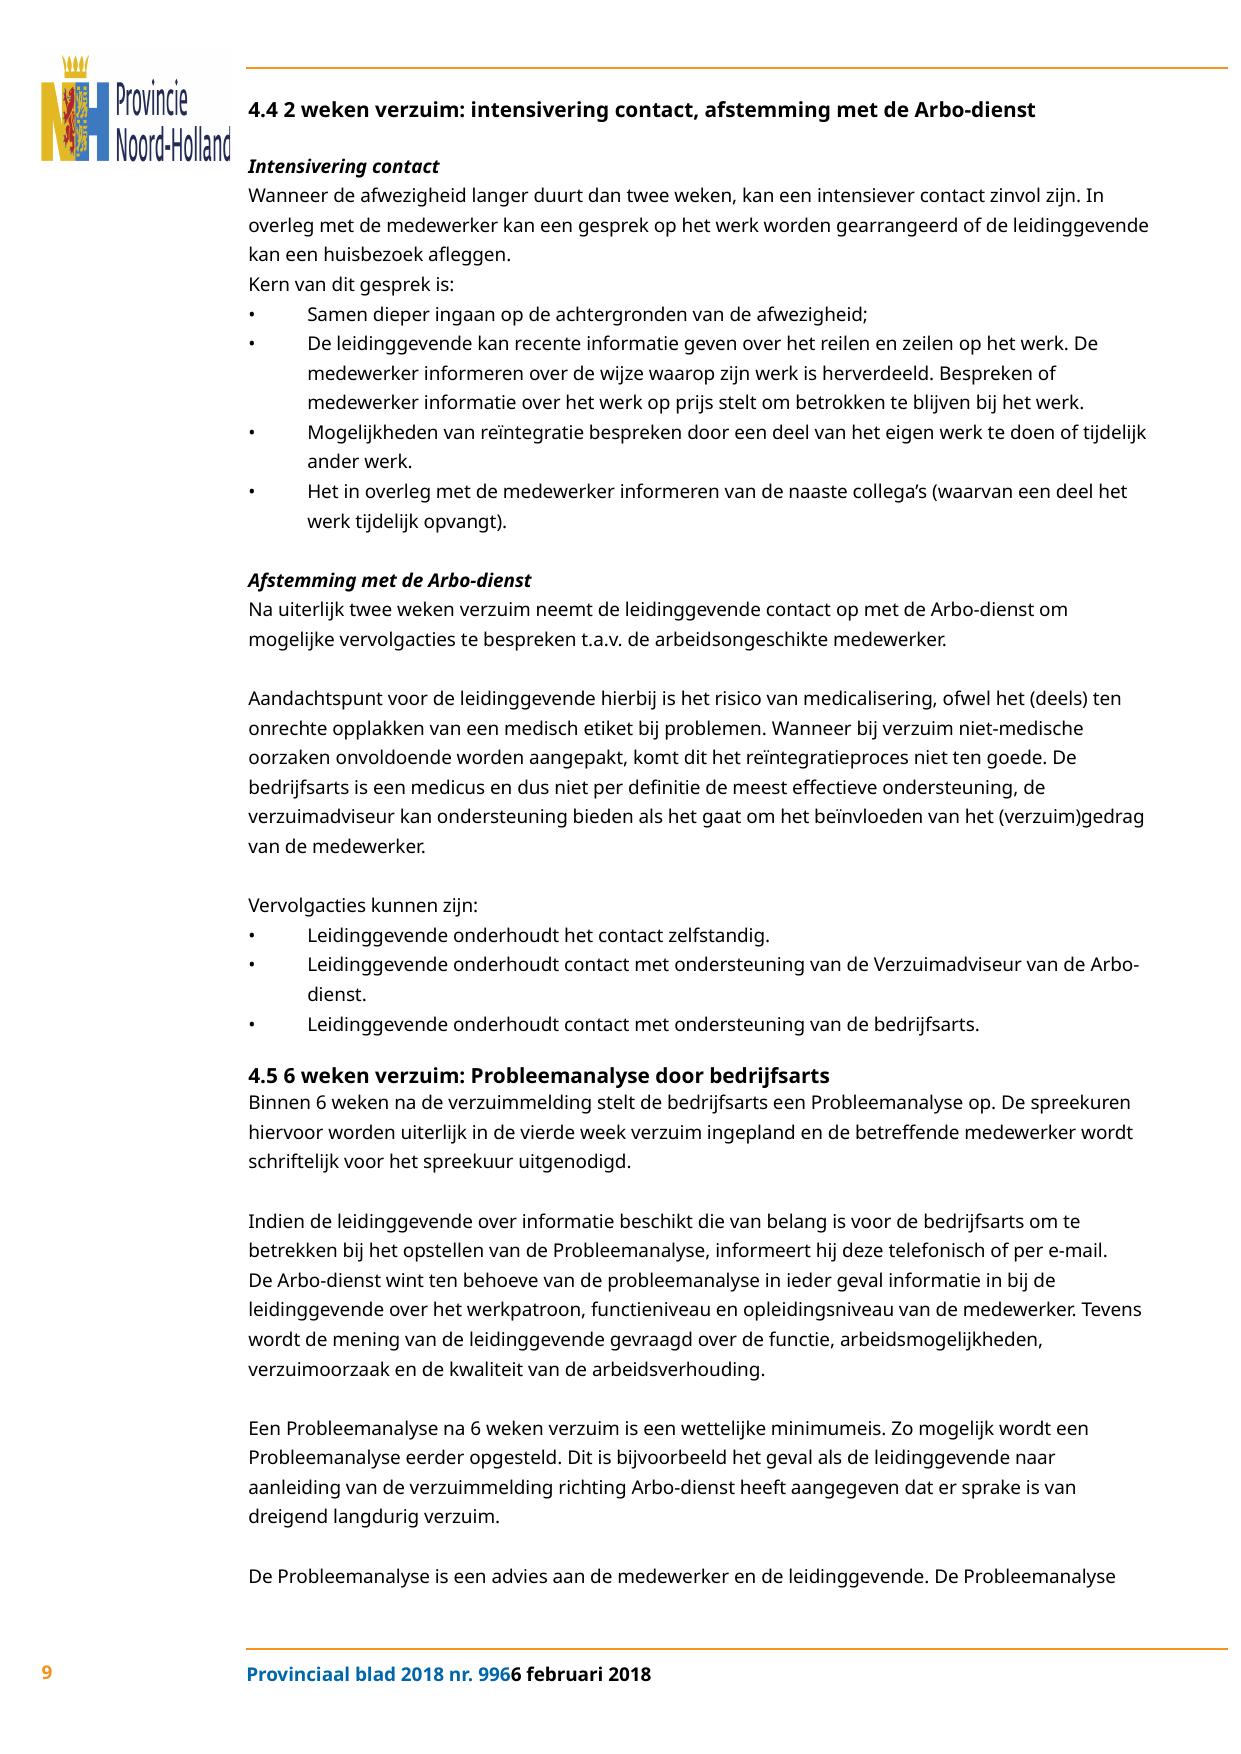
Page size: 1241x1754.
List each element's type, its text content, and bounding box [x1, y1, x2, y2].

list Samen dieper ingaan op de achtergronden van de afwezigheid; [248, 301, 1152, 326]
text Binnen 6 weken na de verzuimmelding stelt de bedrijfsarts een Probleemanalyse op. De spreekuren hiervoor worden uiterlijk in de vierde week verzuim ingepland en de betreffende medewerker wordt schriftelijk voor het spreekuur uitgenodigd. [248, 1089, 1152, 1174]
text De Probleemanalyse is een advies aan de medewerker en de leidinggevende. De Probleemanalyse [248, 1563, 1152, 1589]
text Vervolgacties kunnen zijn: [248, 892, 1152, 918]
text Na uiterlijk twee weken verzuim neemt de leidinggevende contact op met de Arbo-dienst om mogelijke vervolgacties te bespreken t.a.v. de arbeidsongeschikte medewerker. [248, 597, 1152, 652]
text Wanneer de afwezigheid langer duurt dan twee weken, kan een intensiever contact zinvol zijn. In overleg met de medewerker kan een gesprek op het werk worden gearrangeerd of de leidinggevende kan een huisbezoek afleggen. [248, 182, 1152, 267]
list Mogelijkheden van reïntegratie bespreken door een deel van het eigen werk te doen of tijdelijk ander werk. [248, 419, 1152, 474]
list Het in overleg met de medewerker informeren van de naaste collega’s (waarvan een deel het werk tijdelijk opvangt). [248, 478, 1152, 533]
text Intensivering contact [248, 153, 1152, 178]
text Een Probleemanalyse na 6 weken verzuim is een wettelijke minimumeis. Zo mogelijk wordt een Probleemanalyse eerder opgesteld. Dit is bijvoorbeeld het geval als de leidinggevende naar aanleiding van de verzuimmelding richting Arbo-dienst heeft aangegeven dat er sprake is van dreigend langdurig verzuim. [248, 1415, 1152, 1529]
text Aandachtspunt voor de leidinggevende hierbij is het risico van medicalisering, ofwel het (deels) ten onrechte opplakken van een medisch etiket bij problemen. Wanneer bij verzuim niet-medische oorzaken onvoldoende worden aangepakt, komt dit het reïntegratieproces niet ten goede. De bedrijfsarts is een medicus en dus niet per definitie de meest effectieve ondersteuning, de verzuimadviseur kan ondersteuning bieden als het gaat om het beïnvloeden van het (verzuim)gedrag van de medewerker. [248, 685, 1152, 859]
list Leidinggevende onderhoudt contact met ondersteuning van de Verzuimadviseur van de Arbo-dienst. [248, 952, 1152, 1007]
text 4.4 2 weken verzuim: intensivering contact, afstemming met de Arbo-dienst [248, 95, 1152, 123]
text Indien de leidinggevende over informatie beschikt die van belang is voor de bedrijfsarts om te betrekken bij het opstellen van de Probleemanalyse, informeert hij deze telefonisch of per e-mail. [248, 1208, 1152, 1263]
text 4.5 6 weken verzuim: Probleemanalyse door bedrijfsarts [248, 1061, 1152, 1089]
text Kern van dit gesprek is: [248, 271, 1152, 297]
list De leidinggevende kan recente informatie geven over het reilen en zeilen op het werk. De medewerker informeren over de wijze waarop zijn werk is herverdeeld. Bespreken of medewerker informatie over het werk op prijs stelt om betrokken te blijven bij het werk. [248, 330, 1152, 415]
text De Arbo-dienst wint ten behoeve van de probleemanalyse in ieder geval informatie in bij de leidinggevende over het werkpatroon, functieniveau en opleidingsniveau van de medewerker. Tevens wordt de mening van de leidinggevende gevraagd over de functie, arbeidsmogelijkheden, verzuimoorzaak en de kwaliteit van de arbeidsverhouding. [248, 1267, 1152, 1382]
list Leidinggevende onderhoudt contact met ondersteuning van de bedrijfsarts. [248, 1011, 1152, 1036]
list Leidinggevende onderhoudt het contact zelfstandig. [248, 922, 1152, 948]
picture [41, 47, 231, 172]
text Afstemming met de Arbo-dienst [248, 567, 1152, 593]
